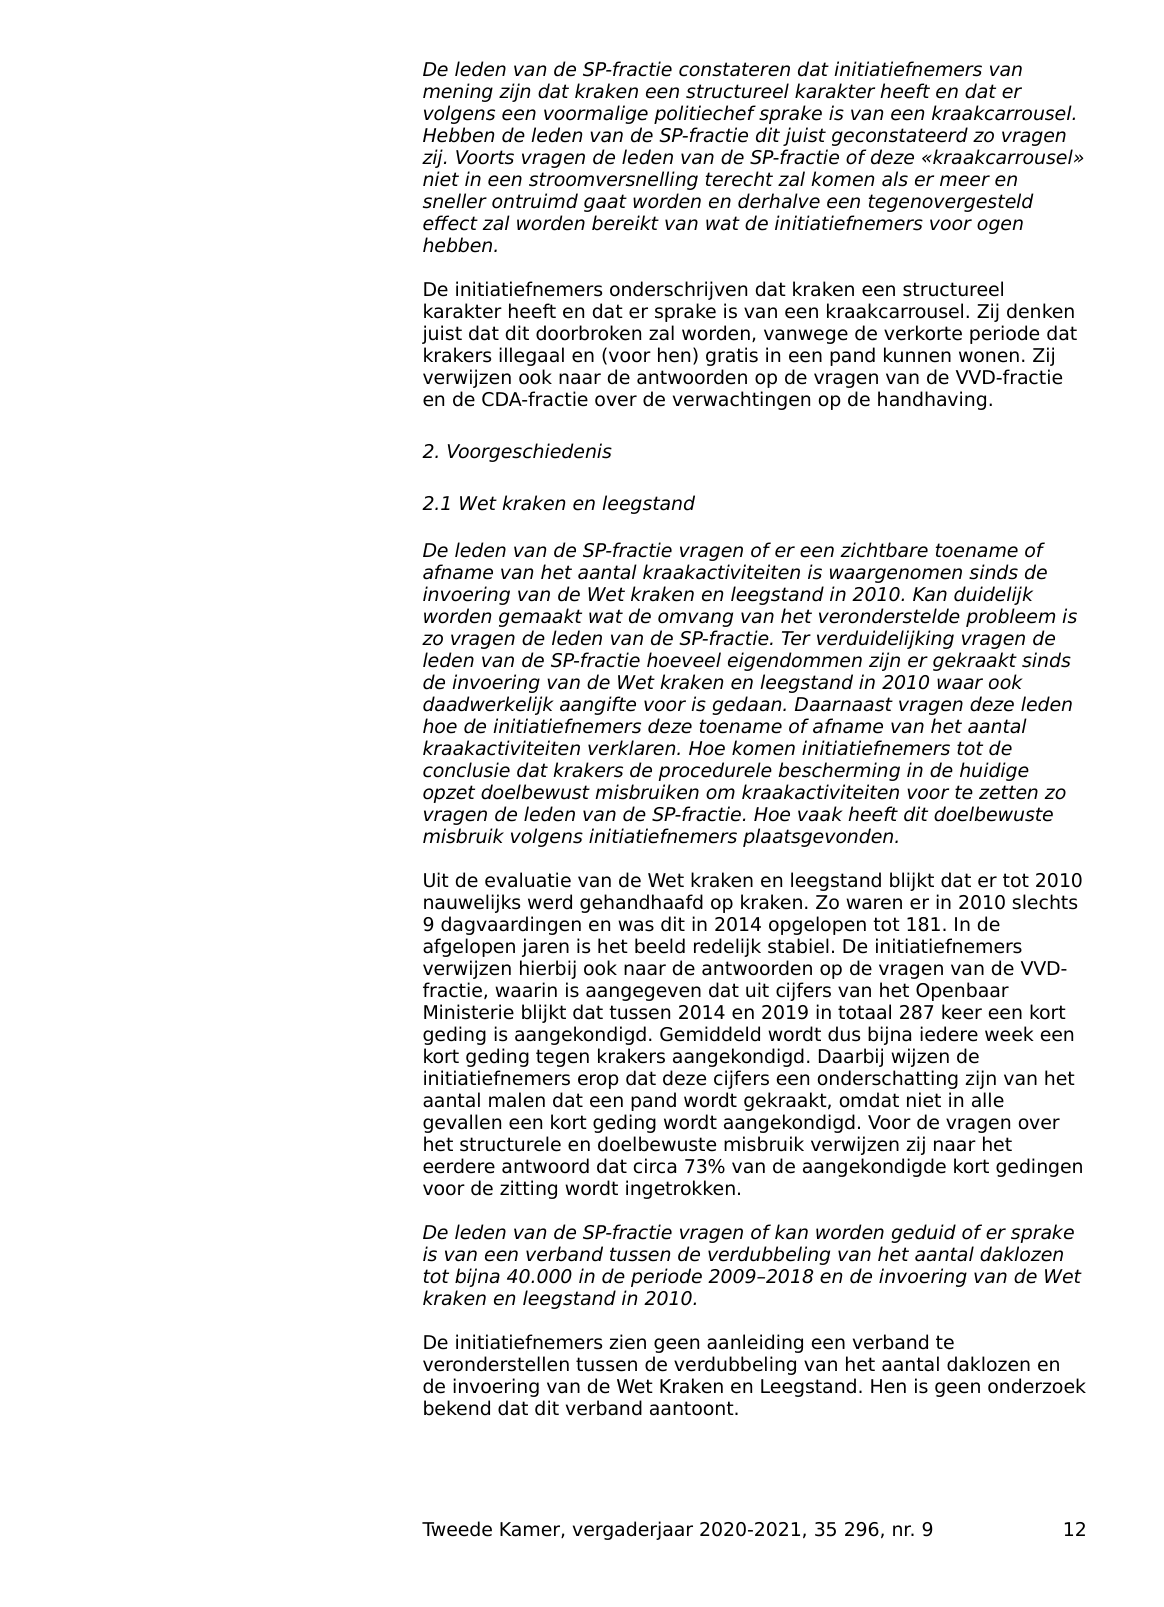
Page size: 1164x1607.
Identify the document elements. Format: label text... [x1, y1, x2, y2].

text De leden van de SP-fractie vragen of er een zichtbare toename of afname van het aantal kraakactiviteiten is waargenomen sinds de invoering van de Wet kraken en leegstand in 2010. Kan duidelijk worden gemaakt wat de omvang van het veronderstelde probleem is zo vragen de leden van de SP-fractie. Ter verduidelijking vragen de leden van de SP-fractie hoeveel eigendommen zijn er gekraakt sinds de invoering van de Wet kraken en leegstand in 2010 waar ook daadwerkelijk aangifte voor is gedaan. Daarnaast vragen deze leden hoe de initiatiefnemers deze toename of afname van het aantal kraakactiviteiten verklaren. Hoe komen initiatiefnemers tot de conclusie dat krakers de procedurele bescherming in de huidige opzet doelbewust misbruiken om kraakactiviteiten voor te zetten zo vragen de leden van de SP-fractie. Hoe vaak heeft dit doelbewuste misbruik volgens initiatiefnemers plaatsgevonden. [422, 540, 1087, 848]
text De leden van de SP-fractie vragen of kan worden geduid of er sprake is van een verband tussen de verdubbeling van het aantal daklozen tot bijna 40.000 in de periode 2009–2018 en de invoering van de Wet kraken en leegstand in 2010. [422, 1222, 1087, 1309]
subtitle 2. Voorgeschiedenis [422, 441, 1087, 463]
text Uit de evaluatie van de Wet kraken en leegstand blijkt dat er tot 2010 nauwelijks werd gehandhaafd op kraken. Zo waren er in 2010 slechts 9 dagvaardingen en was dit in 2014 opgelopen tot 181. In de afgelopen jaren is het beeld redelijk stabiel. De initiatiefnemers verwijzen hierbij ook naar de antwoorden op de vragen van de VVD-fractie, waarin is aangegeven dat uit cijfers van het Openbaar Ministerie blijkt dat tussen 2014 en 2019 in totaal 287 keer een kort geding is aangekondigd. Gemiddeld wordt dus bijna iedere week een kort geding tegen krakers aangekondigd. Daarbij wijzen de initiatiefnemers erop dat deze cijfers een onderschatting zijn van het aantal malen dat een pand wordt gekraakt, omdat niet in alle gevallen een kort geding wordt aangekondigd. Voor de vragen over het structurele en doelbewuste misbruik verwijzen zij naar het eerdere antwoord dat circa 73% van de aangekondigde kort gedingen voor de zitting wordt ingetrokken. [422, 870, 1087, 1199]
subtitle 2.1 Wet kraken en leegstand [422, 493, 1087, 515]
text De initiatiefnemers zien geen aanleiding een verband te veronderstellen tussen de verdubbeling van het aantal daklozen en de invoering van de Wet Kraken en Leegstand. Hen is geen onderzoek bekend dat dit verband aantoont. [422, 1332, 1087, 1420]
text De leden van de SP-fractie constateren dat initiatiefnemers van mening zijn dat kraken een structureel karakter heeft en dat er volgens een voormalige politiechef sprake is van een kraakcarrousel. Hebben de leden van de SP-fractie dit juist geconstateerd zo vragen zij. Voorts vragen de leden van de SP-fractie of deze «kraakcarrousel» niet in een stroomversnelling terecht zal komen als er meer en sneller ontruimd gaat worden en derhalve een tegenovergesteld effect zal worden bereikt van wat de initiatiefnemers voor ogen hebben. [422, 59, 1087, 257]
text De initiatiefnemers onderschrijven dat kraken een structureel karakter heeft en dat er sprake is van een kraakcarrousel. Zij denken juist dat dit doorbroken zal worden, vanwege de verkorte periode dat krakers illegaal en (voor hen) gratis in een pand kunnen wonen. Zij verwijzen ook naar de antwoorden op de vragen van de VVD-fractie en de CDA-fractie over de verwachtingen op de handhaving. [422, 279, 1087, 411]
